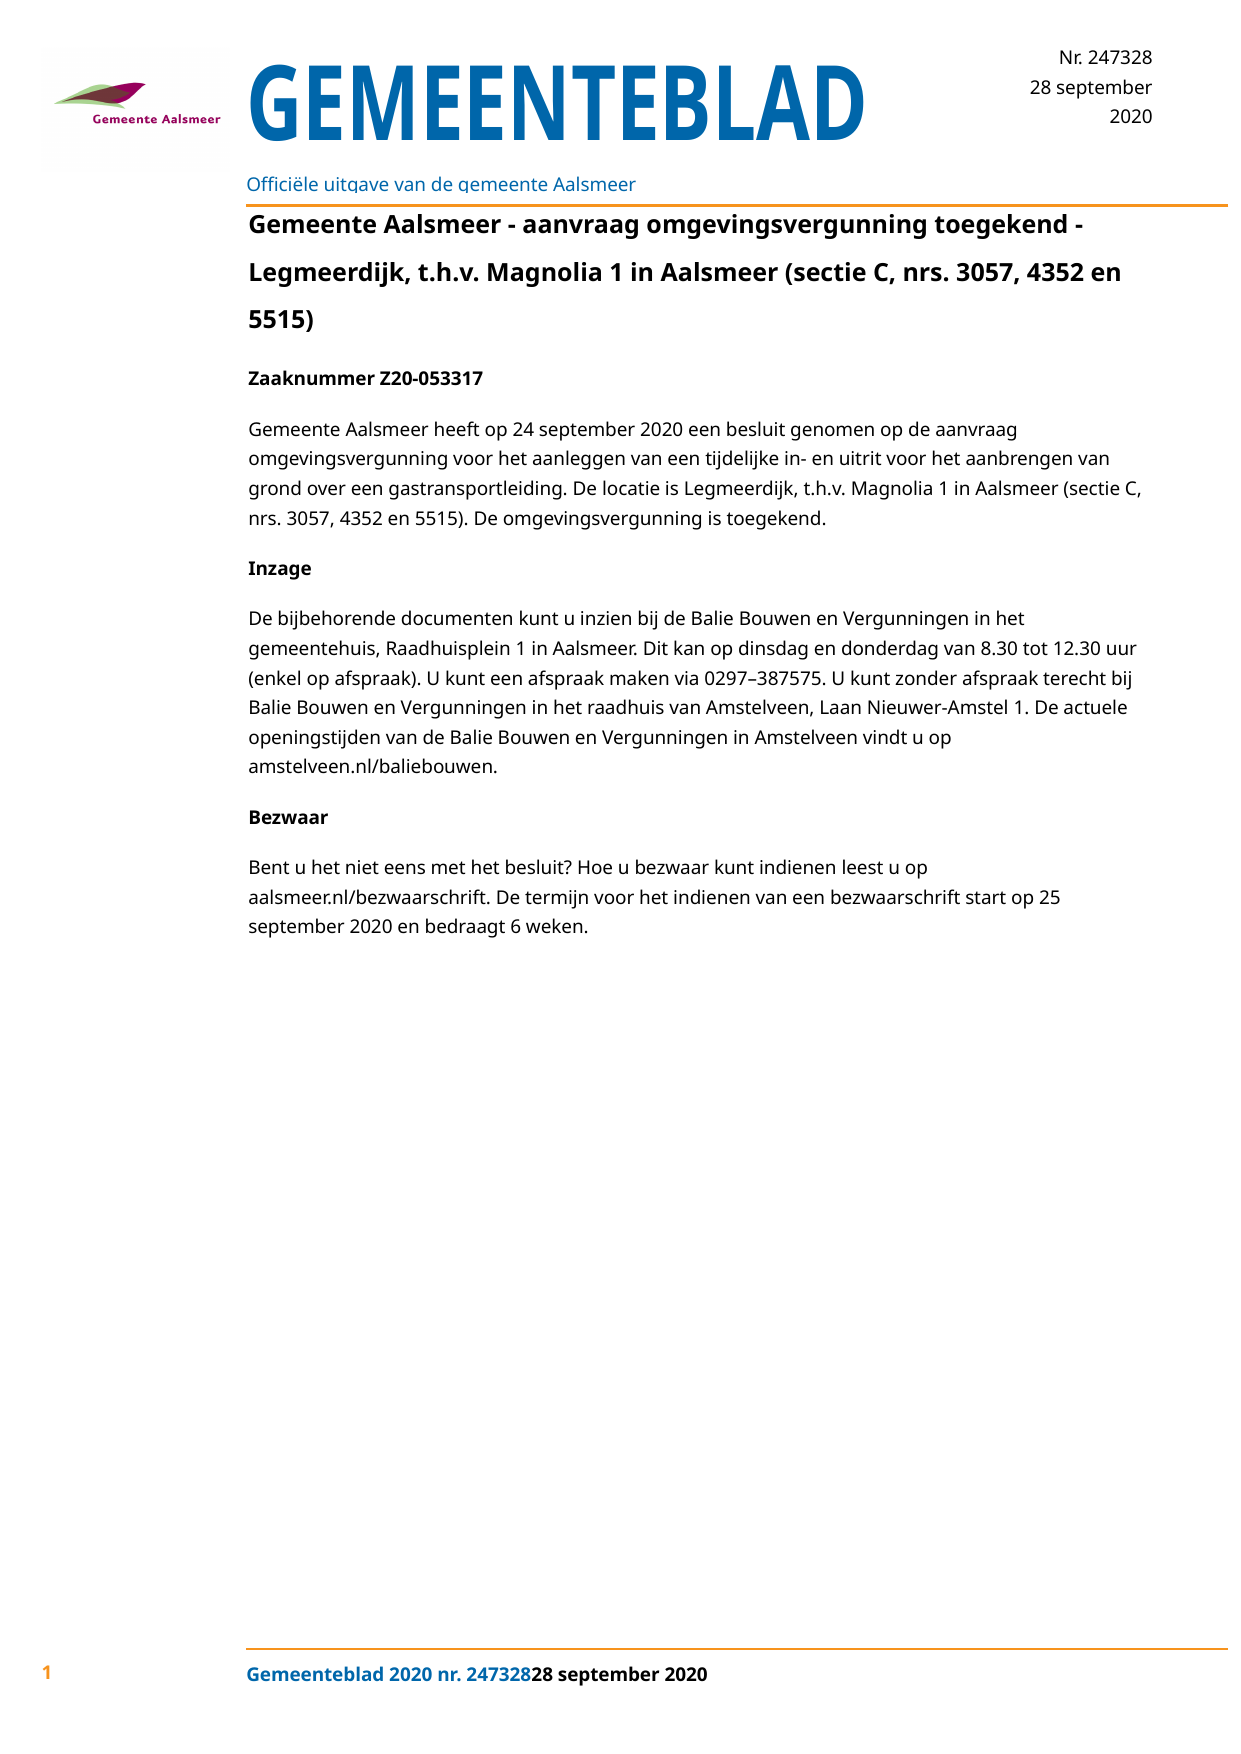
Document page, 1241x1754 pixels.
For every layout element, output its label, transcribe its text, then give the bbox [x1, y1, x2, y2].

picture [41, 47, 231, 172]
text Inzage [248, 555, 1152, 581]
text Bezwaar [248, 804, 1152, 829]
text Zaaknummer Z20-053317 [248, 366, 1152, 391]
text Gemeente Aalsmeer - aanvraag omgevingsvergunning toegekend - Legmeerdijk, t.h.v. Magnolia 1 in Aalsmeer (sectie C, nrs. 3057, 4352 en 5515) [248, 207, 1152, 336]
text De bijbehorende documenten kunt u inzien bij de Balie Bouwen en Vergunningen in het gemeentehuis, Raadhuisplein 1 in Aalsmeer. Dit kan op dinsdag en donderdag van 8.30 tot 12.30 uur (enkel op afspraak). U kunt een afspraak maken via 0297–387575. U kunt zonder afspraak terecht bij Balie Bouwen en Vergunningen in het raadhuis van Amstelveen, Laan Nieuwer-Amstel 1. De actuele openingstijden van de Balie Bouwen en Vergunningen in Amstelveen vindt u op amstelveen.nl/baliebouwen. [248, 606, 1152, 779]
text Bent u het niet eens met het besluit? Hoe u bezwaar kunt indienen leest u op aalsmeer.nl/bezwaarschrift. De termijn voor het indienen van een bezwaarschrift start op 25 september 2020 en bedraagt 6 weken. [248, 854, 1152, 939]
text Gemeente Aalsmeer heeft op 24 september 2020 een besluit genomen op de aanvraag omgevingsvergunning voor het aanleggen van een tijdelijke in- en uitrit voor het aanbrengen van grond over een gastransportleiding. De locatie is Legmeerdijk, t.h.v. Magnolia 1 in Aalsmeer (sectie C, nrs. 3057, 4352 en 5515). De omgevingsvergunning is toegekend. [248, 416, 1152, 530]
